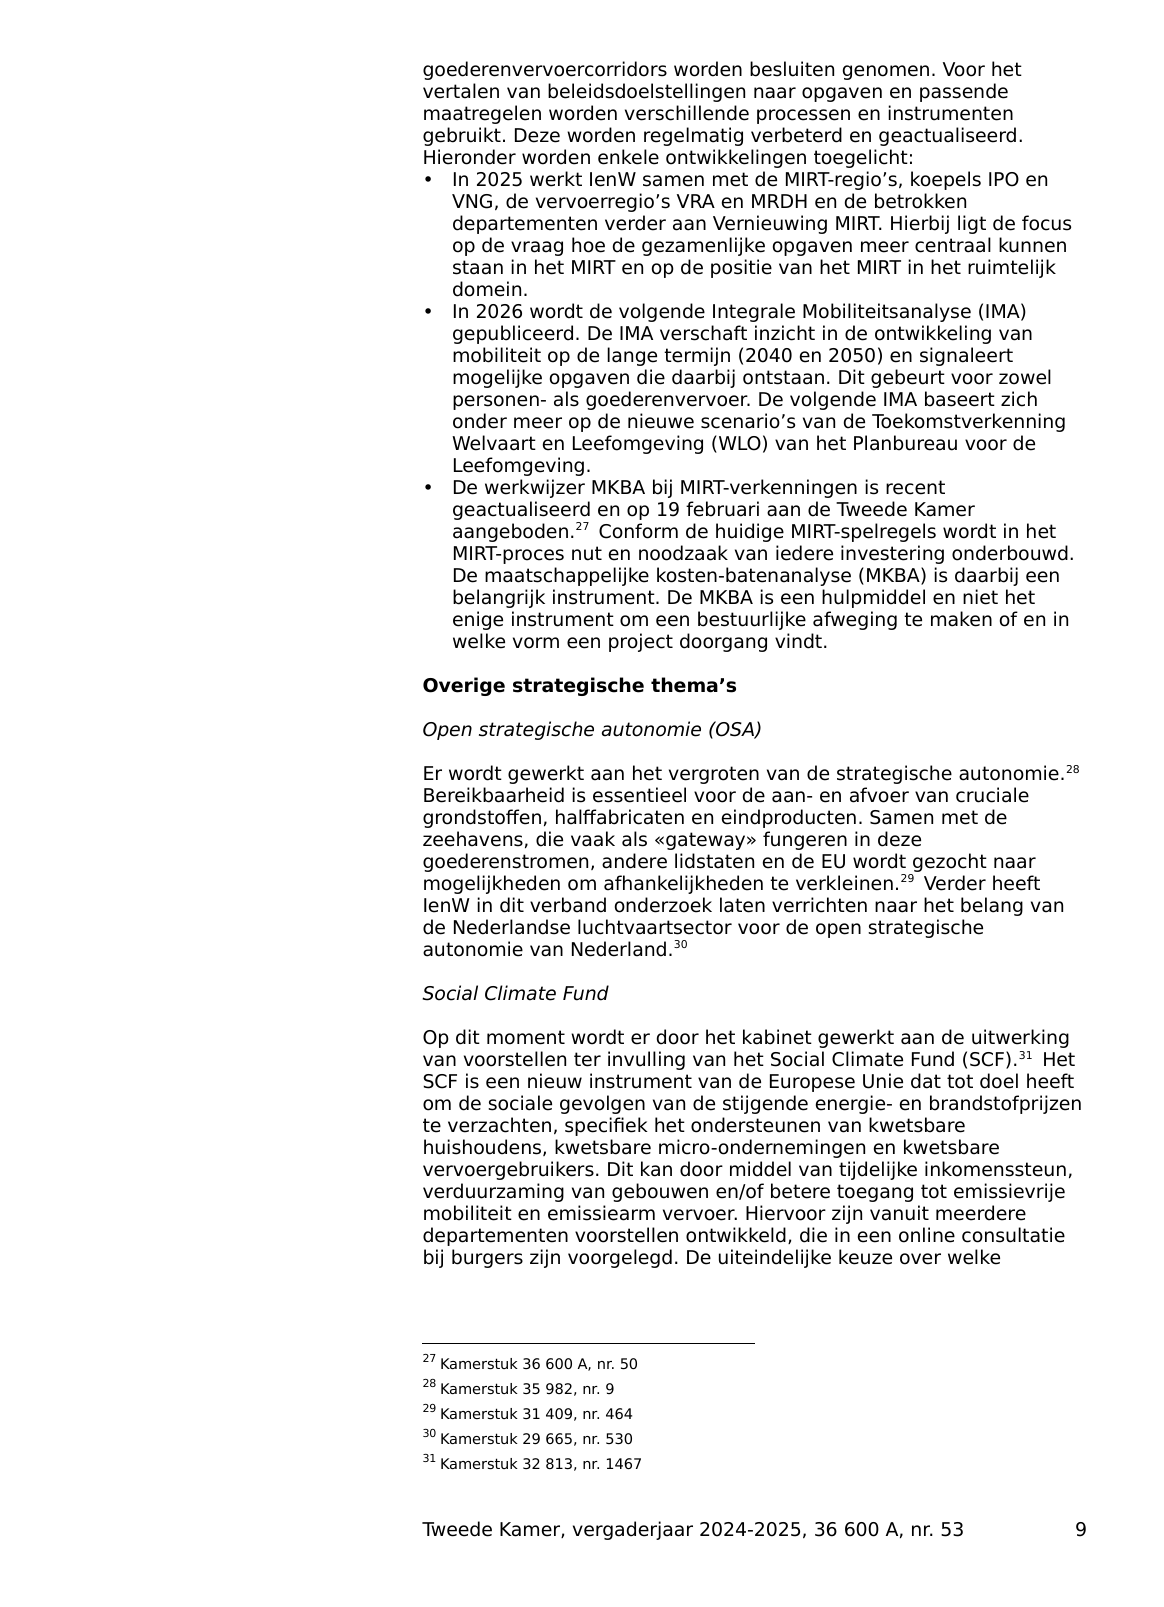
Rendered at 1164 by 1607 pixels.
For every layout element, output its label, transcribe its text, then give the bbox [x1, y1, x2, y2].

text Op dit moment wordt er door het kabinet gewerkt aan de uitwerking van voorstellen ter invulling van het Social Climate Fund (SCF). Het SCF is een nieuw instrument van de Europese Unie dat tot doel heeft om de sociale gevolgen van de stijgende energie- en brandstofprijzen te verzachten, specifiek het ondersteunen van kwetsbare huishoudens, kwetsbare micro-ondernemingen en kwetsbare vervoergebruikers. Dit kan door middel van tijdelijke inkomenssteun, verduurzaming van gebouwen en/of betere toegang tot emissievrije mobiliteit en emissiearm vervoer. Hiervoor zijn vanuit meerdere departementen voorstellen ontwikkeld, die in een online consultatie bij burgers zijn voorgelegd. De uiteindelijke keuze over welke [422, 1027, 1087, 1269]
subtitle Open strategische autonomie (OSA) [422, 719, 1087, 741]
text Kamerstuk 32 813, nr. 1467 [422, 1452, 1087, 1474]
text goederenvervoercorridors worden besluiten genomen. Voor het vertalen van beleidsdoelstellingen naar opgaven en passende maatregelen worden verschillende processen en instrumenten gebruikt. Deze worden regelmatig verbeterd en geactualiseerd. Hieronder worden enkele ontwikkelingen toegelicht: [422, 59, 1087, 169]
text Kamerstuk 35 982, nr. 9 [422, 1377, 1087, 1399]
text Kamerstuk 29 665, nr. 530 [422, 1427, 1087, 1449]
text • De werkwijzer MKBA bij MIRT-verkenningen is recent geactualiseerd en op 19 februari aan de Tweede Kamer aangeboden. Conform de huidige MIRT-spelregels wordt in het MIRT-proces nut en noodzaak van iedere investering onderbouwd. De maatschappelijke kosten-batenanalyse (MKBA) is daarbij een belangrijk instrument. De MKBA is een hulpmiddel en niet het enige instrument om een bestuurlijke afweging te maken of en in welke vorm een project doorgang vindt. [422, 477, 1087, 652]
text Kamerstuk 36 600 A, nr. 50 [422, 1352, 1087, 1374]
text • In 2025 werkt IenW samen met de MIRT-regio’s, koepels IPO en VNG, de vervoerregio’s VRA en MRDH en de betrokken departementen verder aan Vernieuwing MIRT. Hierbij ligt de focus op de vraag hoe de gezamenlijke opgaven meer centraal kunnen staan in het MIRT en op de positie van het MIRT in het ruimtelijk domein. [422, 169, 1087, 301]
text • In 2026 wordt de volgende Integrale Mobiliteitsanalyse (IMA) gepubliceerd. De IMA verschaft inzicht in de ontwikkeling van mobiliteit op de lange termijn (2040 en 2050) en signaleert mogelijke opgaven die daarbij ontstaan. Dit gebeurt voor zowel personen- als goederenvervoer. De volgende IMA baseert zich onder meer op de nieuwe scenario’s van de Toekomstverkenning Welvaart en Leefomgeving (WLO) van het Planbureau voor de Leefomgeving. [422, 301, 1087, 477]
subtitle Overige strategische thema’s [422, 675, 1087, 697]
subtitle Social Climate Fund [422, 983, 1087, 1005]
text Kamerstuk 31 409, nr. 464 [422, 1402, 1087, 1424]
text Er wordt gewerkt aan het vergroten van de strategische autonomie. Bereikbaarheid is essentieel voor de aan- en afvoer van cruciale grondstoffen, halffabricaten en eindproducten. Samen met de zeehavens, die vaak als «gateway» fungeren in deze goederenstromen, andere lidstaten en de EU wordt gezocht naar mogelijkheden om afhankelijkheden te verkleinen. Verder heeft IenW in dit verband onderzoek laten verrichten naar het belang van de Nederlandse luchtvaartsector voor de open strategische autonomie van Nederland. [422, 763, 1087, 961]
